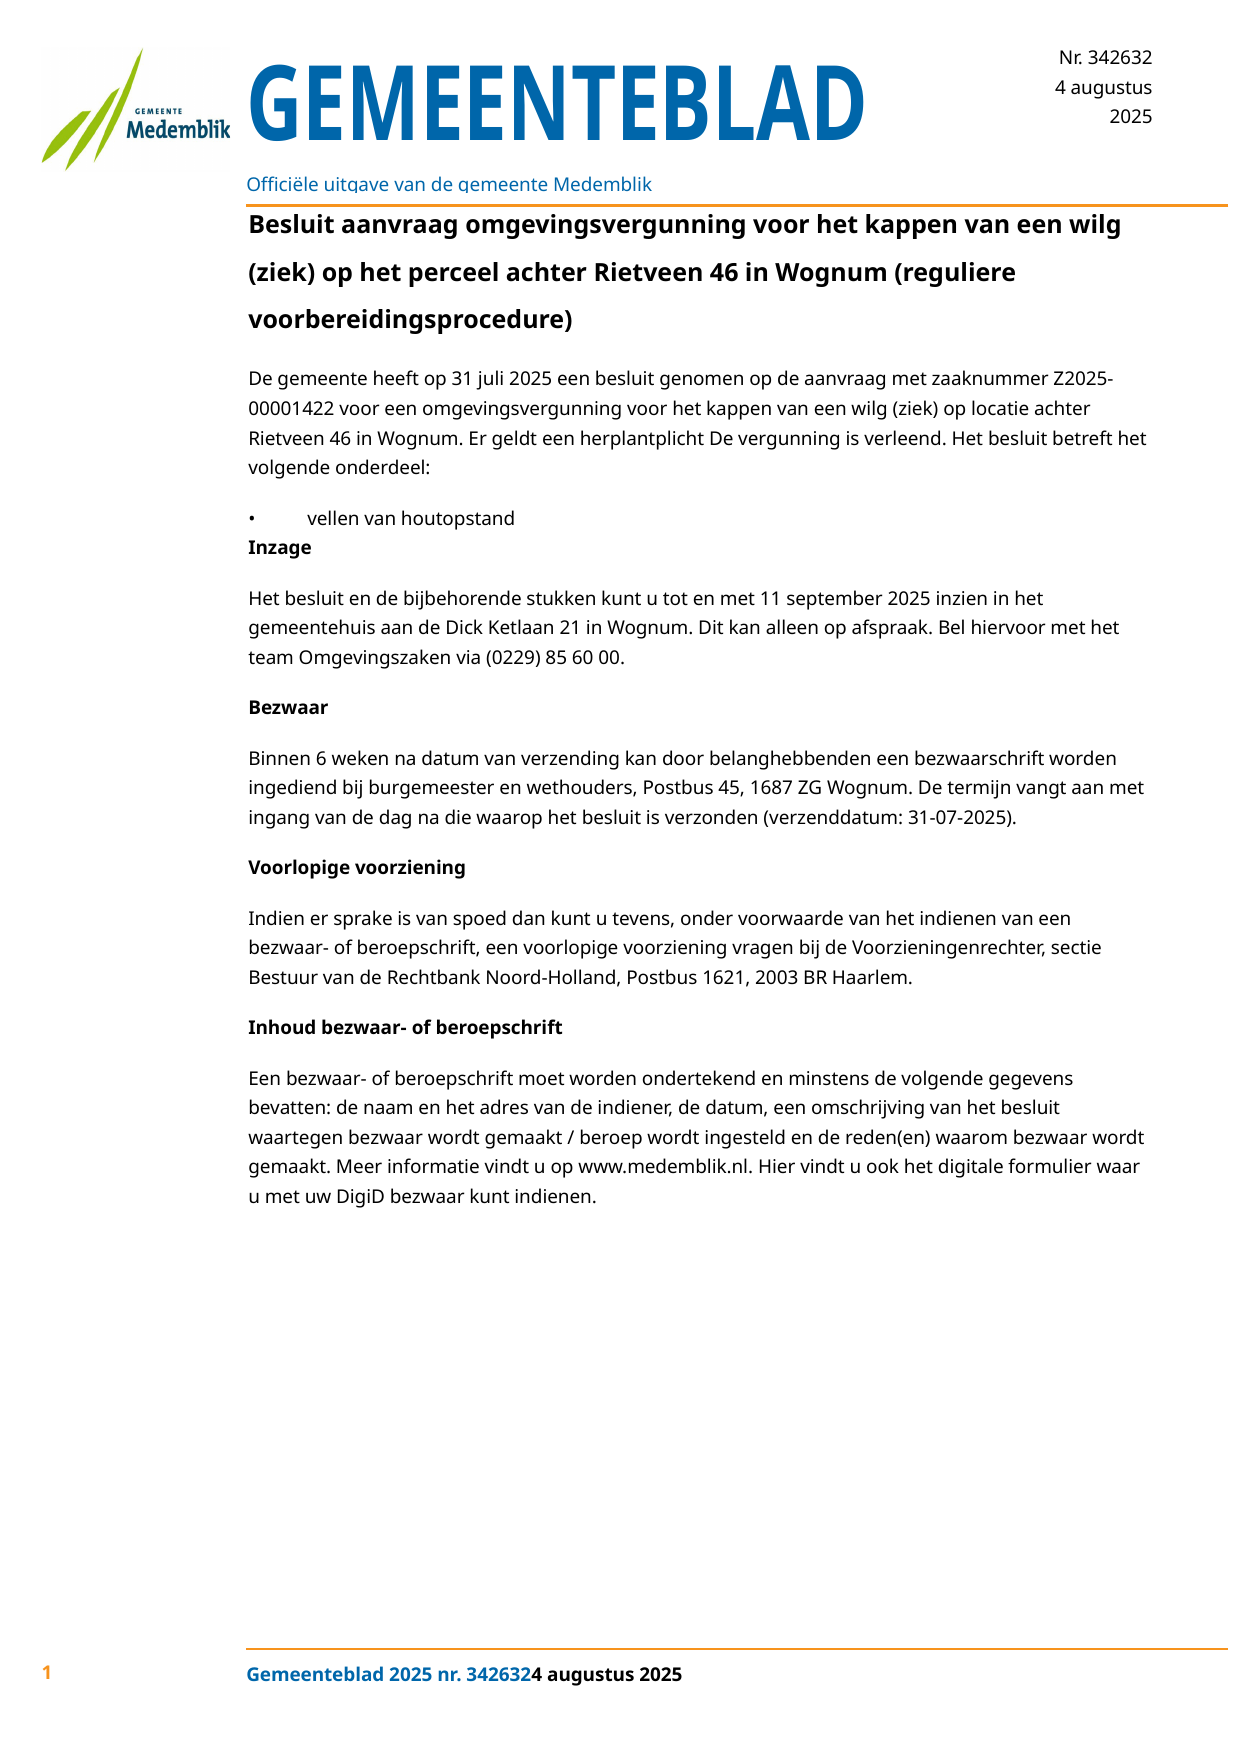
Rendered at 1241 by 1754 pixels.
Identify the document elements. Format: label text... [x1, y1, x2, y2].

text Bezwaar [248, 694, 1152, 720]
text Voorlopige voorziening [248, 854, 1152, 880]
text Inzage [248, 534, 1152, 560]
text Indien er sprake is van spoed dan kunt u tevens, onder voorwaarde van het indienen van een bezwaar- of beroepschrift, een voorlopige voorziening vragen bij de Voorzieningenrechter, sectie Bestuur van de Rechtbank Noord-Holland, Postbus 1621, 2003 BR Haarlem. [248, 905, 1152, 989]
text Besluit aanvraag omgevingsvergunning voor het kappen van een wilg (ziek) op het perceel achter Rietveen 46 in Wognum (reguliere voorbereidingsprocedure) [248, 207, 1152, 336]
text De gemeente heeft op 31 juli 2025 een besluit genomen op de aanvraag met zaaknummer Z2025-00001422 voor een omgevingsvergunning voor het kappen van een wilg (ziek) op locatie achter Rietveen 46 in Wognum. Er geldt een herplantplicht De vergunning is verleend. Het besluit betreft het volgende onderdeel: [248, 366, 1152, 480]
list vellen van houtopstand [248, 505, 1152, 530]
text Binnen 6 weken na datum van verzending kan door belanghebbenden een bezwaarschrift worden ingediend bij burgemeester en wethouders, Postbus 45, 1687 ZG Wognum. De termijn vangt aan met ingang van de dag na die waarop het besluit is verzonden (verzenddatum: 31-07-2025). [248, 745, 1152, 829]
text Het besluit en de bijbehorende stukken kunt u tot en met 11 september 2025 inzien in het gemeentehuis aan de Dick Ketlaan 21 in Wognum. Dit kan alleen op afspraak. Bel hiervoor met het team Omgevingszaken via (0229) 85 60 00. [248, 585, 1152, 669]
picture [41, 47, 231, 172]
text Een bezwaar- of beroepschrift moet worden ondertekend en minstens de volgende gegevens bevatten: de naam en het adres van de indiener, de datum, een omschrijving van het besluit waartegen bezwaar wordt gemaakt / beroep wordt ingesteld en de reden(en) waarom bezwaar wordt gemaakt. Meer informatie vindt u op www.medemblik.nl. Hier vindt u ook het digitale formulier waar u met uw DigiD bezwaar kunt indienen. [248, 1065, 1152, 1209]
text Inhoud bezwaar- of beroepschrift [248, 1014, 1152, 1040]
